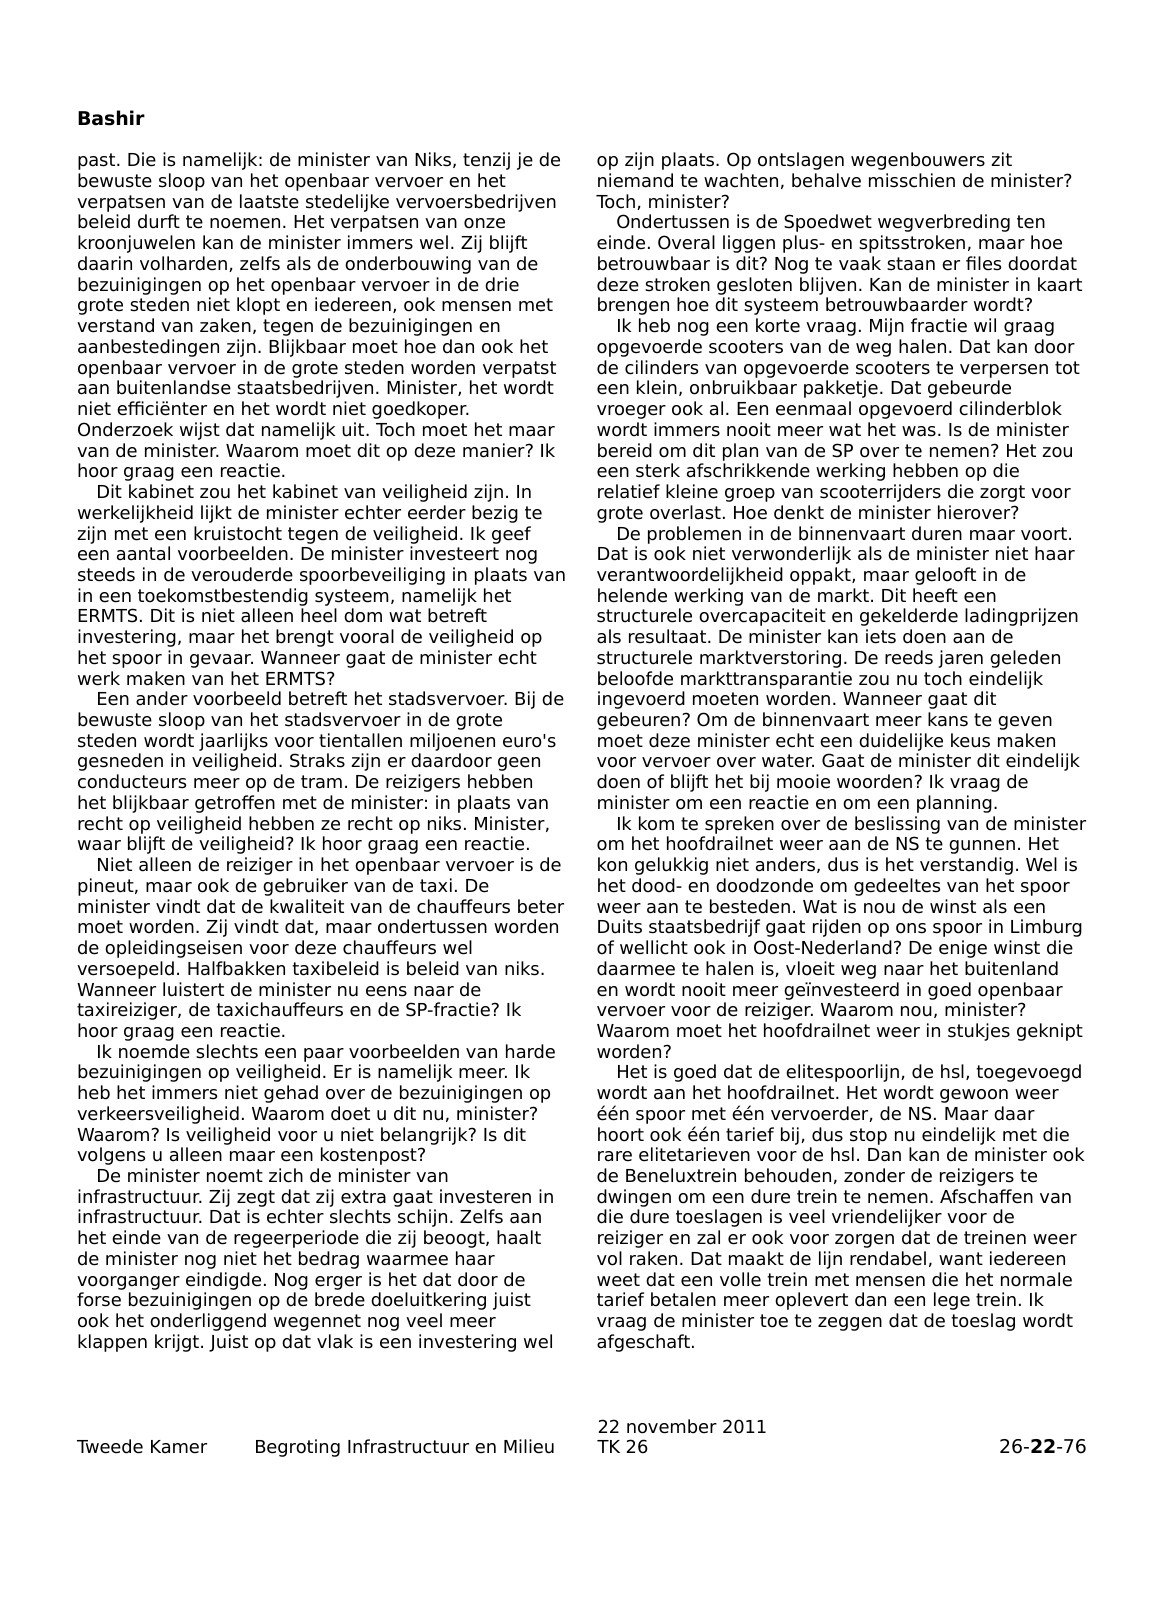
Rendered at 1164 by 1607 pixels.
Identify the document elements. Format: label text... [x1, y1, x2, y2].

text op zijn plaats. Op ontslagen wegenbouwers zit niemand te wachten, behalve misschien de minister? Toch, minister? [596, 150, 1087, 212]
text De minister noemt zich de minister van infrastructuur. Zij zegt dat zij extra gaat investeren in infrastructuur. Dat is echter slechts schijn. Zelfs aan het einde van de regeerperiode die zij beoogt, haalt de minister nog niet het bedrag waarmee haar voorganger eindigde. Nog erger is het dat door de forse bezuinigingen op de brede doeluitkering juist ook het onderliggend wegennet nog veel meer klappen krijgt. Juist op dat vlak is een investering wel [77, 1166, 567, 1352]
text Ik noemde slechts een paar voorbeelden van harde bezuinigingen op veiligheid. Er is namelijk meer. Ik heb het immers niet gehad over de bezuinigingen op verkeersveiligheid. Waarom doet u dit nu, minister? Waarom? Is veiligheid voor u niet belangrijk? Is dit volgens u alleen maar een kostenpost? [77, 1042, 567, 1166]
text Het is goed dat de elitespoorlijn, de hsl, toegevoegd wordt aan het hoofdrailnet. Het wordt gewoon weer één spoor met één vervoerder, de NS. Maar daar hoort ook één tarief bij, dus stop nu eindelijk met die rare elitetarieven voor de hsl. Dan kan de minister ook de Beneluxtrein behouden, zonder de reizigers te dwingen om een dure trein te nemen. Afschaffen van die dure toeslagen is veel vriendelijker voor de reiziger en zal er ook voor zorgen dat de treinen weer vol raken. Dat maakt de lijn rendabel, want iedereen weet dat een volle trein met mensen die het normale tarief betalen meer oplevert dan een lege trein. Ik vraag de minister toe te zeggen dat de toeslag wordt afgeschaft. [596, 1062, 1087, 1352]
text De problemen in de binnenvaart duren maar voort. Dat is ook niet verwonderlijk als de minister niet haar verantwoordelijkheid oppakt, maar gelooft in de helende werking van de markt. Dit heeft een structurele overcapaciteit en gekelderde ladingprijzen als resultaat. De minister kan iets doen aan de structurele marktverstoring. De reeds jaren geleden beloofde markttransparantie zou nu toch eindelijk ingevoerd moeten worden. Wanneer gaat dit gebeuren? Om de binnenvaart meer kans te geven moet deze minister echt een duidelijke keus maken voor vervoer over water. Gaat de minister dit eindelijk doen of blijft het bij mooie woorden? Ik vraag de minister om een reactie en om een planning. [596, 523, 1087, 813]
text past. Die is namelijk: de minister van Niks, tenzij je de bewuste sloop van het openbaar vervoer en het verpatsen van de laatste stedelijke vervoersbedrijven beleid durft te noemen. Het verpatsen van onze kroonjuwelen kan de minister immers wel. Zij blijft daarin volharden, zelfs als de onderbouwing van de bezuinigingen op het openbaar vervoer in de drie grote steden niet klopt en iedereen, ook mensen met verstand van zaken, tegen de bezuinigingen en aanbestedingen zijn. Blijkbaar moet hoe dan ook het openbaar vervoer in de grote steden worden verpatst aan buitenlandse staatsbedrijven. Minister, het wordt niet efficiënter en het wordt niet goedkoper. Onderzoek wijst dat namelijk uit. Toch moet het maar van de minister. Waarom moet dit op deze manier? Ik hoor graag een reactie. [77, 150, 567, 482]
text Ondertussen is de Spoedwet wegverbreding ten einde. Overal liggen plus- en spitsstroken, maar hoe betrouwbaar is dit? Nog te vaak staan er files doordat deze stroken gesloten blijven. Kan de minister in kaart brengen hoe dit systeem betrouwbaarder wordt? [596, 212, 1087, 316]
text Dit kabinet zou het kabinet van veiligheid zijn. In werkelijkheid lijkt de minister echter eerder bezig te zijn met een kruistocht tegen de veiligheid. Ik geef een aantal voorbeelden. De minister investeert nog steeds in de verouderde spoorbeveiliging in plaats van in een toekomstbestendig systeem, namelijk het ERMTS. Dit is niet alleen heel dom wat betreft investering, maar het brengt vooral de veiligheid op het spoor in gevaar. Wanneer gaat de minister echt werk maken van het ERMTS? [77, 482, 567, 689]
text Een ander voorbeeld betreft het stadsvervoer. Bij de bewuste sloop van het stadsvervoer in de grote steden wordt jaarlijks voor tientallen miljoenen euro's gesneden in veiligheid. Straks zijn er daardoor geen conducteurs meer op de tram. De reizigers hebben het blijkbaar getroffen met de minister: in plaats van recht op veiligheid hebben ze recht op niks. Minister, waar blijft de veiligheid? Ik hoor graag een reactie. [77, 689, 567, 855]
text Ik kom te spreken over de beslissing van de minister om het hoofdrailnet weer aan de NS te gunnen. Het kon gelukkig niet anders, dus is het verstandig. Wel is het dood- en doodzonde om gedeeltes van het spoor weer aan te besteden. Wat is nou de winst als een Duits staatsbedrijf gaat rijden op ons spoor in Limburg of wellicht ook in Oost-Nederland? De enige winst die daarmee te halen is, vloeit weg naar het buitenland en wordt nooit meer geïnvesteerd in goed openbaar vervoer voor de reiziger. Waarom nou, minister? Waarom moet het hoofdrailnet weer in stukjes geknipt worden? [596, 813, 1087, 1062]
text Ik heb nog een korte vraag. Mijn fractie wil graag opgevoerde scooters van de weg halen. Dat kan door de cilinders van opgevoerde scooters te verpersen tot een klein, onbruikbaar pakketje. Dat gebeurde vroeger ook al. Een eenmaal opgevoerd cilinderblok wordt immers nooit meer wat het was. Is de minister bereid om dit plan van de SP over te nemen? Het zou een sterk afschrikkende werking hebben op die relatief kleine groep van scooterrijders die zorgt voor grote overlast. Hoe denkt de minister hierover? [596, 316, 1087, 523]
text Niet alleen de reiziger in het openbaar vervoer is de pineut, maar ook de gebruiker van de taxi. De minister vindt dat de kwaliteit van de chauffeurs beter moet worden. Zij vindt dat, maar ondertussen worden de opleidingseisen voor deze chauffeurs wel versoepeld. Halfbakken taxibeleid is beleid van niks. Wanneer luistert de minister nu eens naar de taxireiziger, de taxichauffeurs en de SP-fractie? Ik hoor graag een reactie. [77, 855, 567, 1042]
